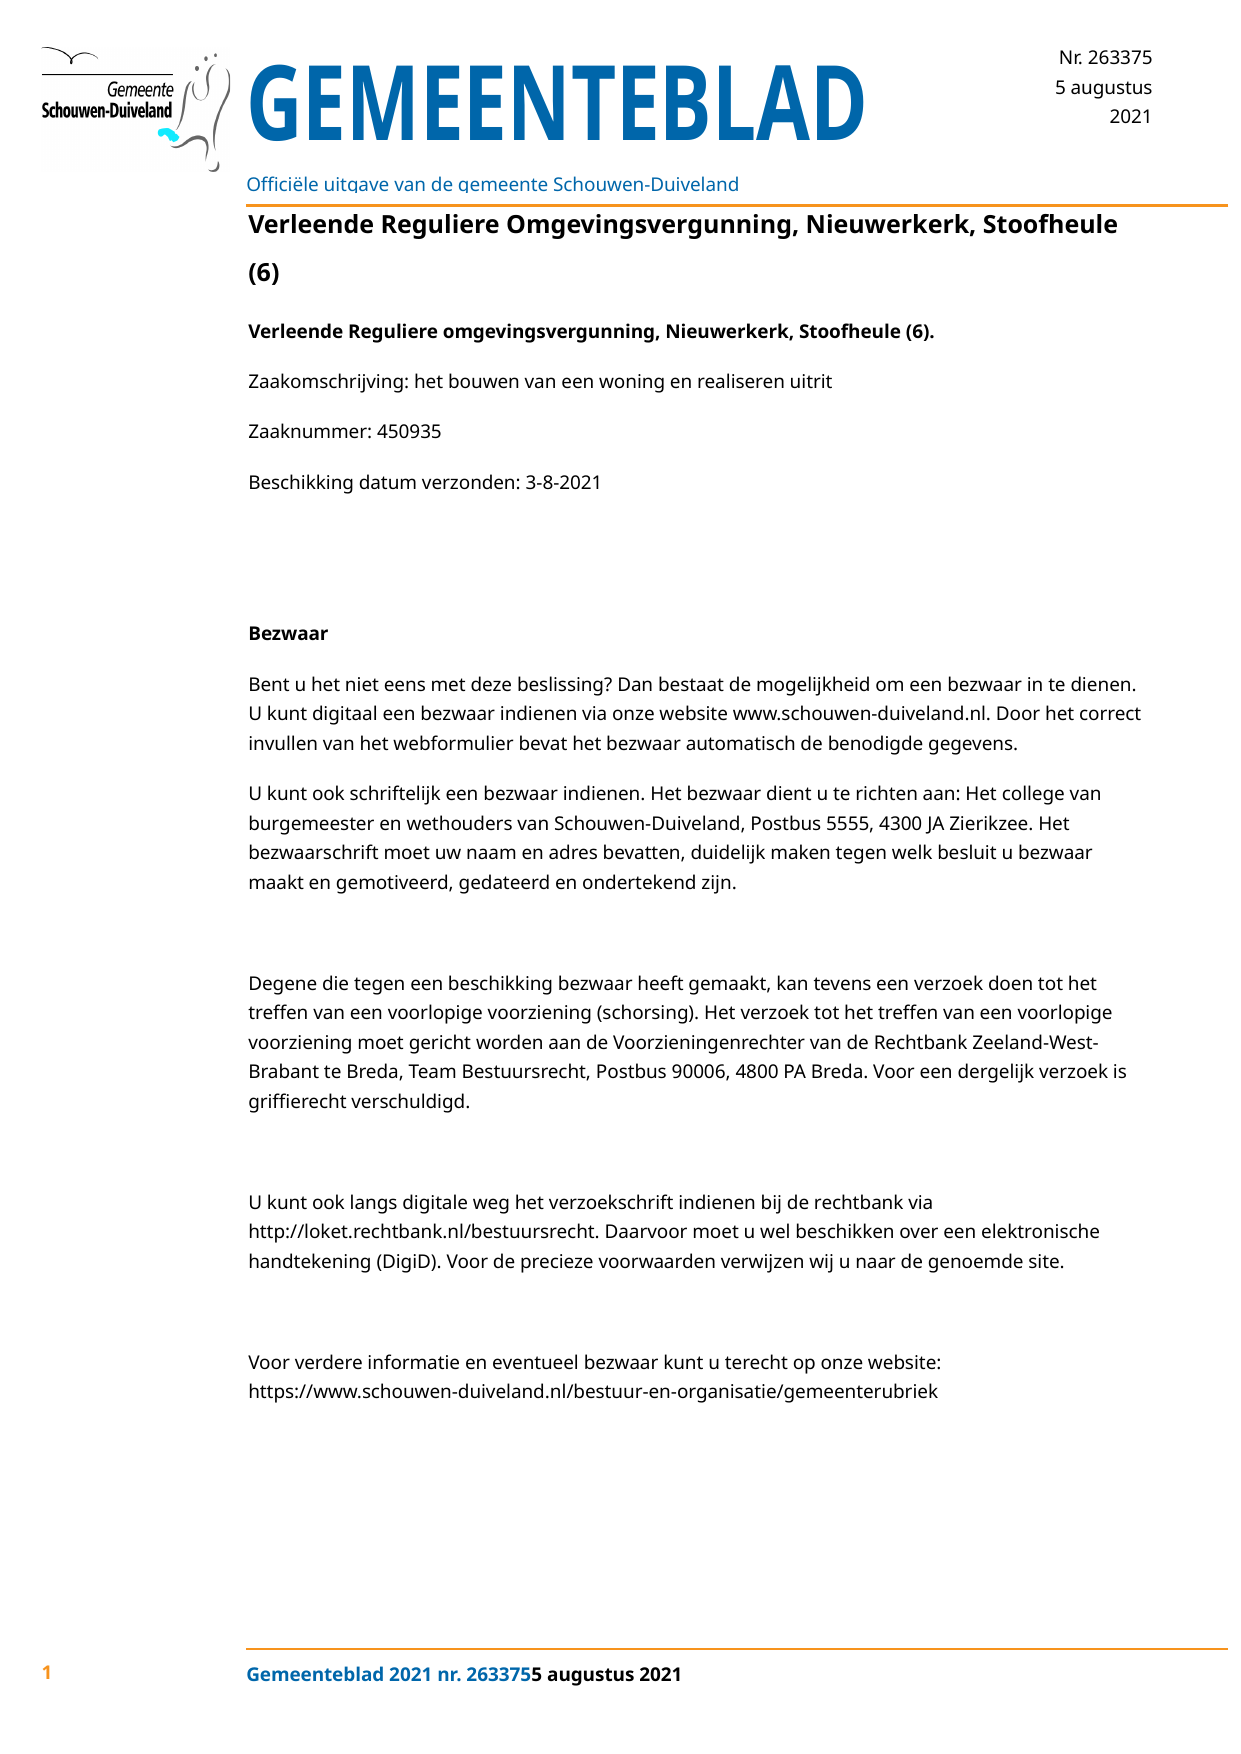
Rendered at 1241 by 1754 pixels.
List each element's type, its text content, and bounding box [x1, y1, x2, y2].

text Beschikking datum verzonden: 3-8-2021 [248, 469, 1152, 495]
text Zaaknummer: 450935 [248, 419, 1152, 444]
text Verleende Reguliere omgevingsvergunning, Nieuwerkerk, Stoofheule (6). [248, 318, 1152, 344]
text Degene die tegen een beschikking bezwaar heeft gemaakt, kan tevens een verzoek doen tot het treffen van een voorlopige voorziening (schorsing). Het verzoek tot het treffen van een voorlopige voorziening moet gericht worden aan de Voorzieningenrechter van de Rechtbank Zeeland-West-Brabant te Breda, Team Bestuursrecht, Postbus 90006, 4800 PA Breda. Voor een dergelijk verzoek is griffierecht verschuldigd. [248, 970, 1152, 1114]
text U kunt ook langs digitale weg het verzoekschrift indienen bij de rechtbank via http://loket.rechtbank.nl/bestuursrecht. Daarvoor moet u wel beschikken over een elektronische handtekening (DigiD). Voor de precieze voorwaarden verwijzen wij u naar de genoemde site. [248, 1189, 1152, 1274]
text Bezwaar [248, 620, 1152, 646]
text U kunt ook schriftelijk een bezwaar indienen. Het bezwaar dient u te richten aan: Het college van burgemeester en wethouders van Schouwen-Duiveland, Postbus 5555, 4300 JA Zierikzee. Het bezwaarschrift moet uw naam en adres bevatten, duidelijk maken tegen welk besluit u bezwaar maakt en gemotiveerd, gedateerd en ondertekend zijn. [248, 780, 1152, 895]
text Zaakomschrijving: het bouwen van een woning en realiseren uitrit [248, 368, 1152, 394]
text Voor verdere informatie en eventueel bezwaar kunt u terecht op onze website: https://www.schouwen-duiveland.nl/bestuur-en-organisatie/gemeenterubriek [248, 1349, 1152, 1404]
text Bent u het niet eens met deze beslissing? Dan bestaat de mogelijkheid om een bezwaar in te dienen. U kunt digitaal een bezwaar indienen via onze website www.schouwen-duiveland.nl. Door het correct invullen van het webformulier bevat het bezwaar automatisch de benodigde gegevens. [248, 671, 1152, 756]
picture [41, 47, 231, 172]
text Verleende Reguliere Omgevingsvergunning, Nieuwerkerk, Stoofheule (6) [248, 207, 1152, 288]
